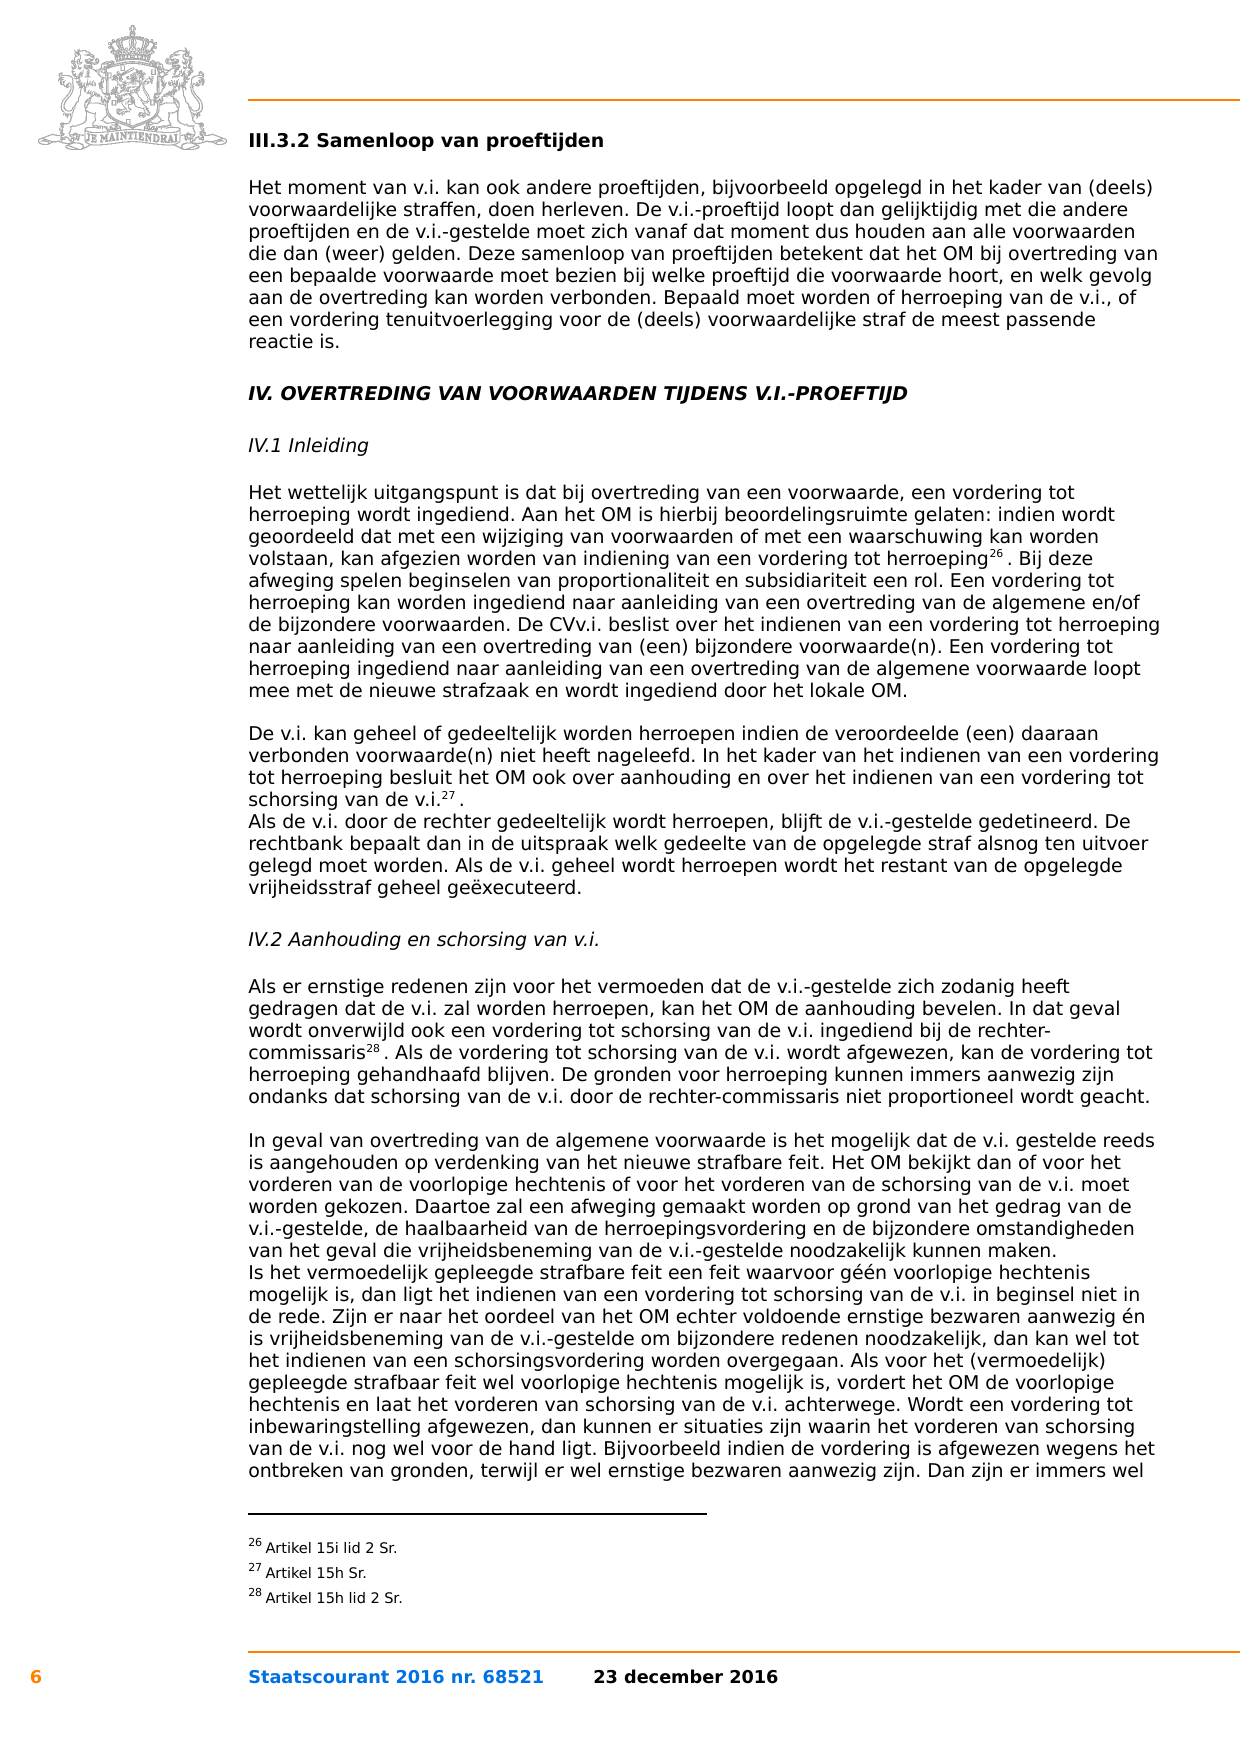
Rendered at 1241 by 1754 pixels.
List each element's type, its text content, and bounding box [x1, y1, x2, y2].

text Het moment van v.i. kan ook andere proeftijden, bijvoorbeeld opgelegd in het kader van (deels) voorwaardelijke straffen, doen herleven. De v.i.-proeftijd loopt dan gelijktijdig met die andere proeftijden en de v.i.-gestelde moet zich vanaf dat moment dus houden aan alle voorwaarden die dan (weer) gelden. Deze samenloop van proeftijden betekent dat het OM bij overtreding van een bepaalde voorwaarde moet bezien bij welke proeftijd die voorwaarde hoort, en welk gevolg aan de overtreding kan worden verbonden. Bepaald moet worden of herroeping van de v.i., of een vordering tenuitvoerlegging voor de (deels) voorwaardelijke straf de meest passende reactie is. [248, 177, 1163, 353]
text In geval van overtreding van de algemene voorwaarde is het mogelijk dat de v.i. gestelde reeds is aangehouden op verdenking van het nieuwe strafbare feit. Het OM bekijkt dan of voor het vorderen van de voorlopige hechtenis of voor het vorderen van de schorsing van de v.i. moet worden gekozen. Daartoe zal een afweging gemaakt worden op grond van het gedrag van de v.i.-gestelde, de haalbaarheid van de herroepingsvordering en de bijzondere omstandigheden van het geval die vrijheidsbeneming van de v.i.-gestelde noodzakelijk kunnen maken. [248, 1130, 1163, 1262]
picture [38, 25, 227, 150]
text Artikel 15i lid 2 Sr. [248, 1536, 1163, 1558]
text Als de v.i. door de rechter gedeeltelijk wordt herroepen, blijft de v.i.-gestelde gedetineerd. De rechtbank bepaalt dan in de uitspraak welk gedeelte van de opgelegde straf alsnog ten uitvoer gelegd moet worden. Als de v.i. geheel wordt herroepen wordt het restant van de opgelegde vrijheidsstraf geheel geëxecuteerd. [248, 811, 1163, 899]
text Is het vermoedelijk gepleegde strafbare feit een feit waarvoor géén voorlopige hechtenis mogelijk is, dan ligt het indienen van een vordering tot schorsing van de v.i. in beginsel niet in de rede. Zijn er naar het oordeel van het OM echter voldoende ernstige bezwaren aanwezig én is vrijheidsbeneming van de v.i.-gestelde om bijzondere redenen noodzakelijk, dan kan wel tot het indienen van een schorsingsvordering worden overgegaan. Als voor het (vermoedelijk) gepleegde strafbaar feit wel voorlopige hechtenis mogelijk is, vordert het OM de voorlopige hechtenis en laat het vorderen van schorsing van de v.i. achterwege. Wordt een vordering tot inbewaringstelling afgewezen, dan kunnen er situaties zijn waarin het vorderen van schorsing van de v.i. nog wel voor de hand ligt. Bijvoorbeeld indien de vordering is afgewezen wegens het ontbreken van gronden, terwijl er wel ernstige bezwaren aanwezig zijn. Dan zijn er immers wel [248, 1262, 1163, 1482]
subtitle IV. OVERTREDING VAN VOORWAARDEN TIJDENS V.I.-PROEFTIJD [248, 383, 1163, 405]
text Artikel 15h lid 2 Sr. [248, 1586, 1163, 1608]
subtitle III.3.2 Samenloop van proeftijden [248, 130, 1163, 152]
text Het wettelijk uitgangspunt is dat bij overtreding van een voorwaarde, een vordering tot herroeping wordt ingediend. Aan het OM is hierbij beoordelingsruimte gelaten: indien wordt geoordeeld dat met een wijziging van voorwaarden of met een waarschuwing kan worden volstaan, kan afgezien worden van indiening van een vordering tot herroeping. Bij deze afweging spelen beginselen van proportionaliteit en subsidiariteit een rol. Een vordering tot herroeping kan worden ingediend naar aanleiding van een overtreding van de algemene en/of de bijzondere voorwaarden. De CVv.i. beslist over het indienen van een vordering tot herroeping naar aanleiding van een overtreding van (een) bijzondere voorwaarde(n). Een vordering tot herroeping ingediend naar aanleiding van een overtreding van de algemene voorwaarde loopt mee met de nieuwe strafzaak en wordt ingediend door het lokale OM. [248, 482, 1163, 701]
subtitle IV.1 Inleiding [248, 435, 1163, 457]
text Als er ernstige redenen zijn voor het vermoeden dat de v.i.-gestelde zich zodanig heeft gedragen dat de v.i. zal worden herroepen, kan het OM de aanhouding bevelen. In dat geval wordt onverwijld ook een vordering tot schorsing van de v.i. ingediend bij de rechter-commissaris. Als de vordering tot schorsing van de v.i. wordt afgewezen, kan de vordering tot herroeping gehandhaafd blijven. De gronden voor herroeping kunnen immers aanwezig zijn ondanks dat schorsing van de v.i. door de rechter-commissaris niet proportioneel wordt geacht. [248, 976, 1163, 1108]
text De v.i. kan geheel of gedeeltelijk worden herroepen indien de veroordeelde (een) daaraan verbonden voorwaarde(n) niet heeft nageleefd. In het kader van het indienen van een vordering tot herroeping besluit het OM ook over aanhouding en over het indienen van een vordering tot schorsing van de v.i.. [248, 723, 1163, 811]
text Artikel 15h Sr. [248, 1561, 1163, 1583]
subtitle IV.2 Aanhouding en schorsing van v.i. [248, 929, 1163, 951]
